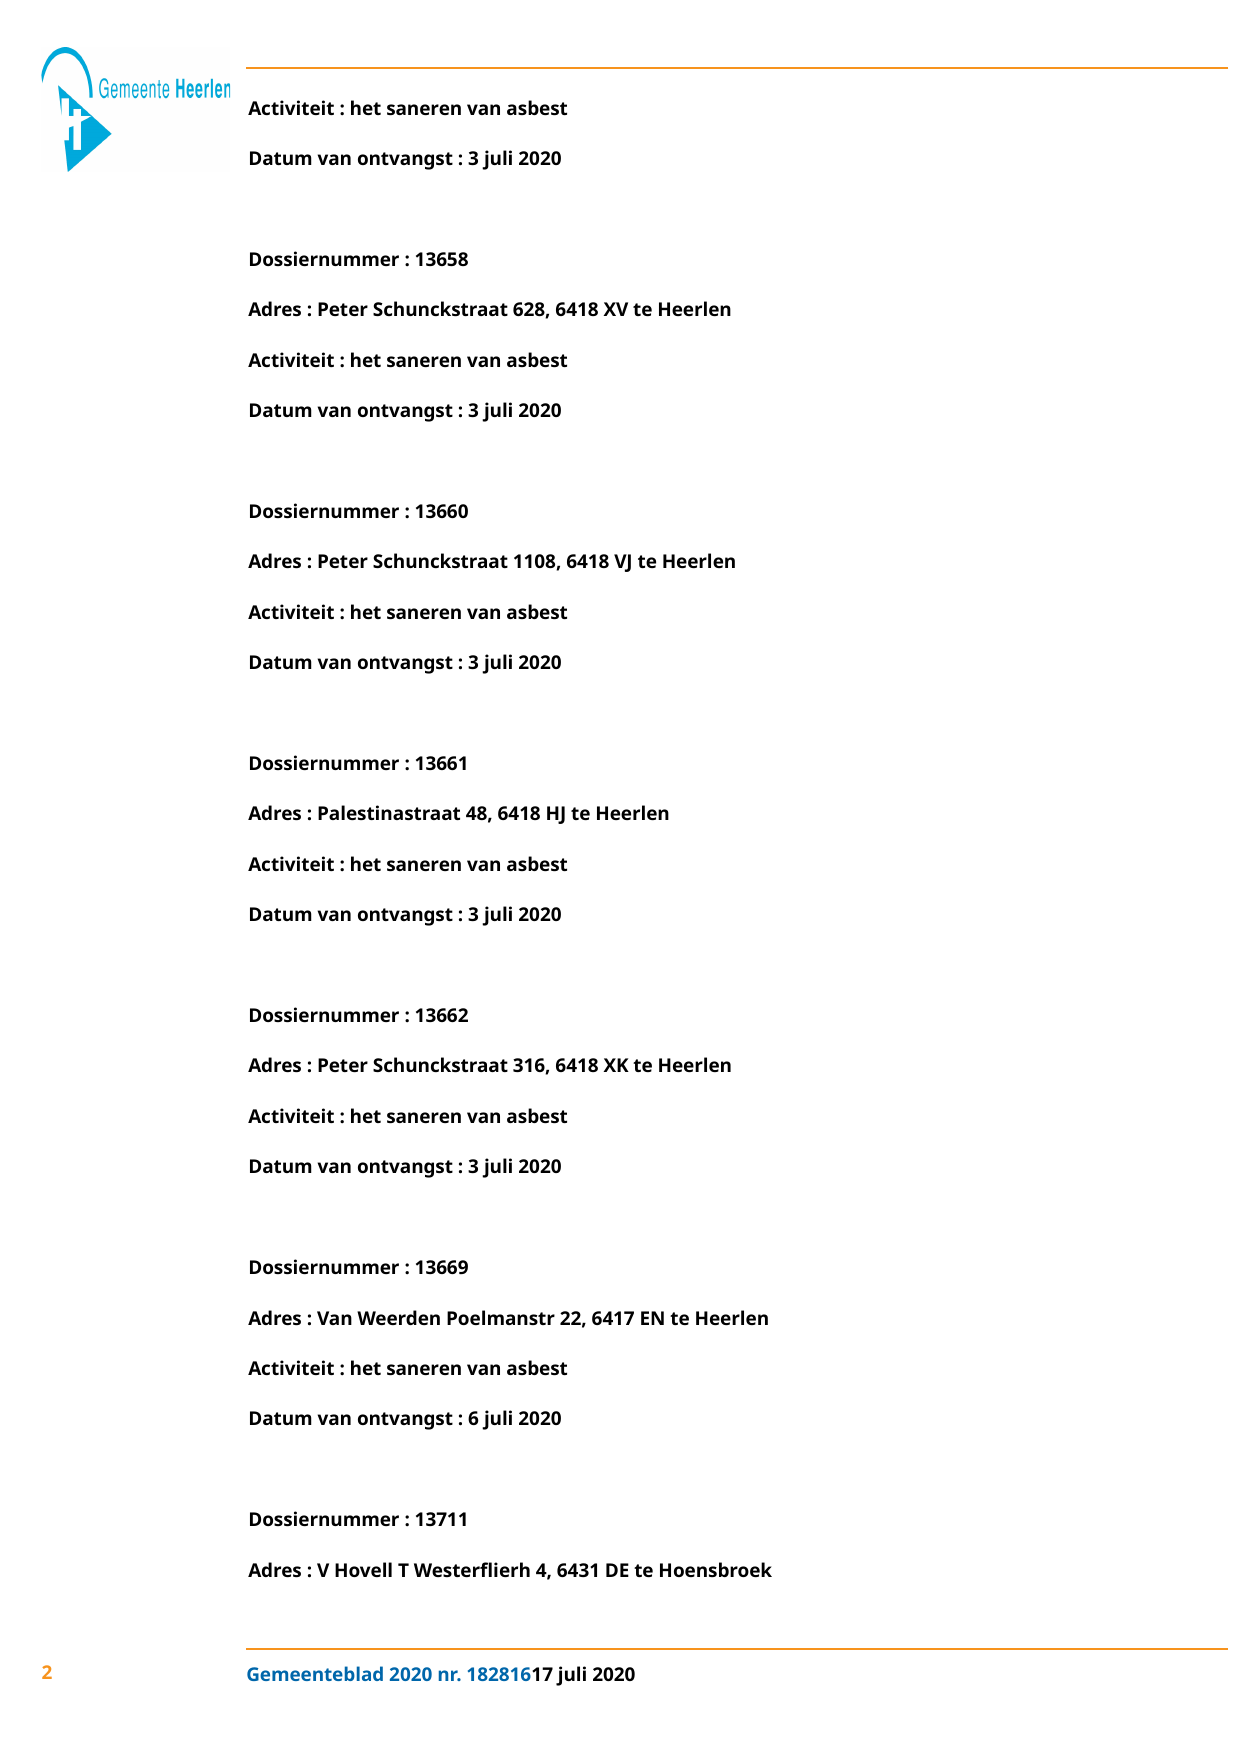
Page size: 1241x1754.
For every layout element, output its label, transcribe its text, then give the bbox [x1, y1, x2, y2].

text Dossiernummer : 13662 [248, 1002, 1152, 1028]
text Datum van ontvangst : 3 juli 2020 [248, 145, 1152, 171]
text Dossiernummer : 13669 [248, 1254, 1152, 1280]
text Datum van ontvangst : 3 juli 2020 [248, 397, 1152, 423]
text Adres : Van Weerden Poelmanstr 22, 6417 EN te Heerlen [248, 1305, 1152, 1331]
text Activiteit : het saneren van asbest [248, 95, 1152, 121]
text Adres : Peter Schunckstraat 316, 6418 XK te Heerlen [248, 1053, 1152, 1078]
text Activiteit : het saneren van asbest [248, 1103, 1152, 1129]
text Datum van ontvangst : 3 juli 2020 [248, 901, 1152, 927]
text Dossiernummer : 13711 [248, 1506, 1152, 1532]
text Dossiernummer : 13658 [248, 246, 1152, 272]
text Adres : Palestinastraat 48, 6418 HJ te Heerlen [248, 801, 1152, 826]
text Datum van ontvangst : 3 juli 2020 [248, 1153, 1152, 1179]
text Datum van ontvangst : 6 juli 2020 [248, 1406, 1152, 1431]
text Activiteit : het saneren van asbest [248, 1355, 1152, 1381]
text Activiteit : het saneren van asbest [248, 599, 1152, 625]
text Activiteit : het saneren van asbest [248, 347, 1152, 373]
text Datum van ontvangst : 3 juli 2020 [248, 649, 1152, 675]
picture [41, 47, 59, 70]
picture [41, 47, 231, 172]
text Activiteit : het saneren van asbest [248, 851, 1152, 877]
text Dossiernummer : 13660 [248, 498, 1152, 524]
text Adres : Peter Schunckstraat 1108, 6418 VJ te Heerlen [248, 548, 1152, 574]
text Dossiernummer : 13661 [248, 750, 1152, 776]
text Adres : Peter Schunckstraat 628, 6418 XV te Heerlen [248, 296, 1152, 322]
text Adres : V Hovell T Westerflierh 4, 6431 DE te Hoensbroek [248, 1557, 1152, 1583]
